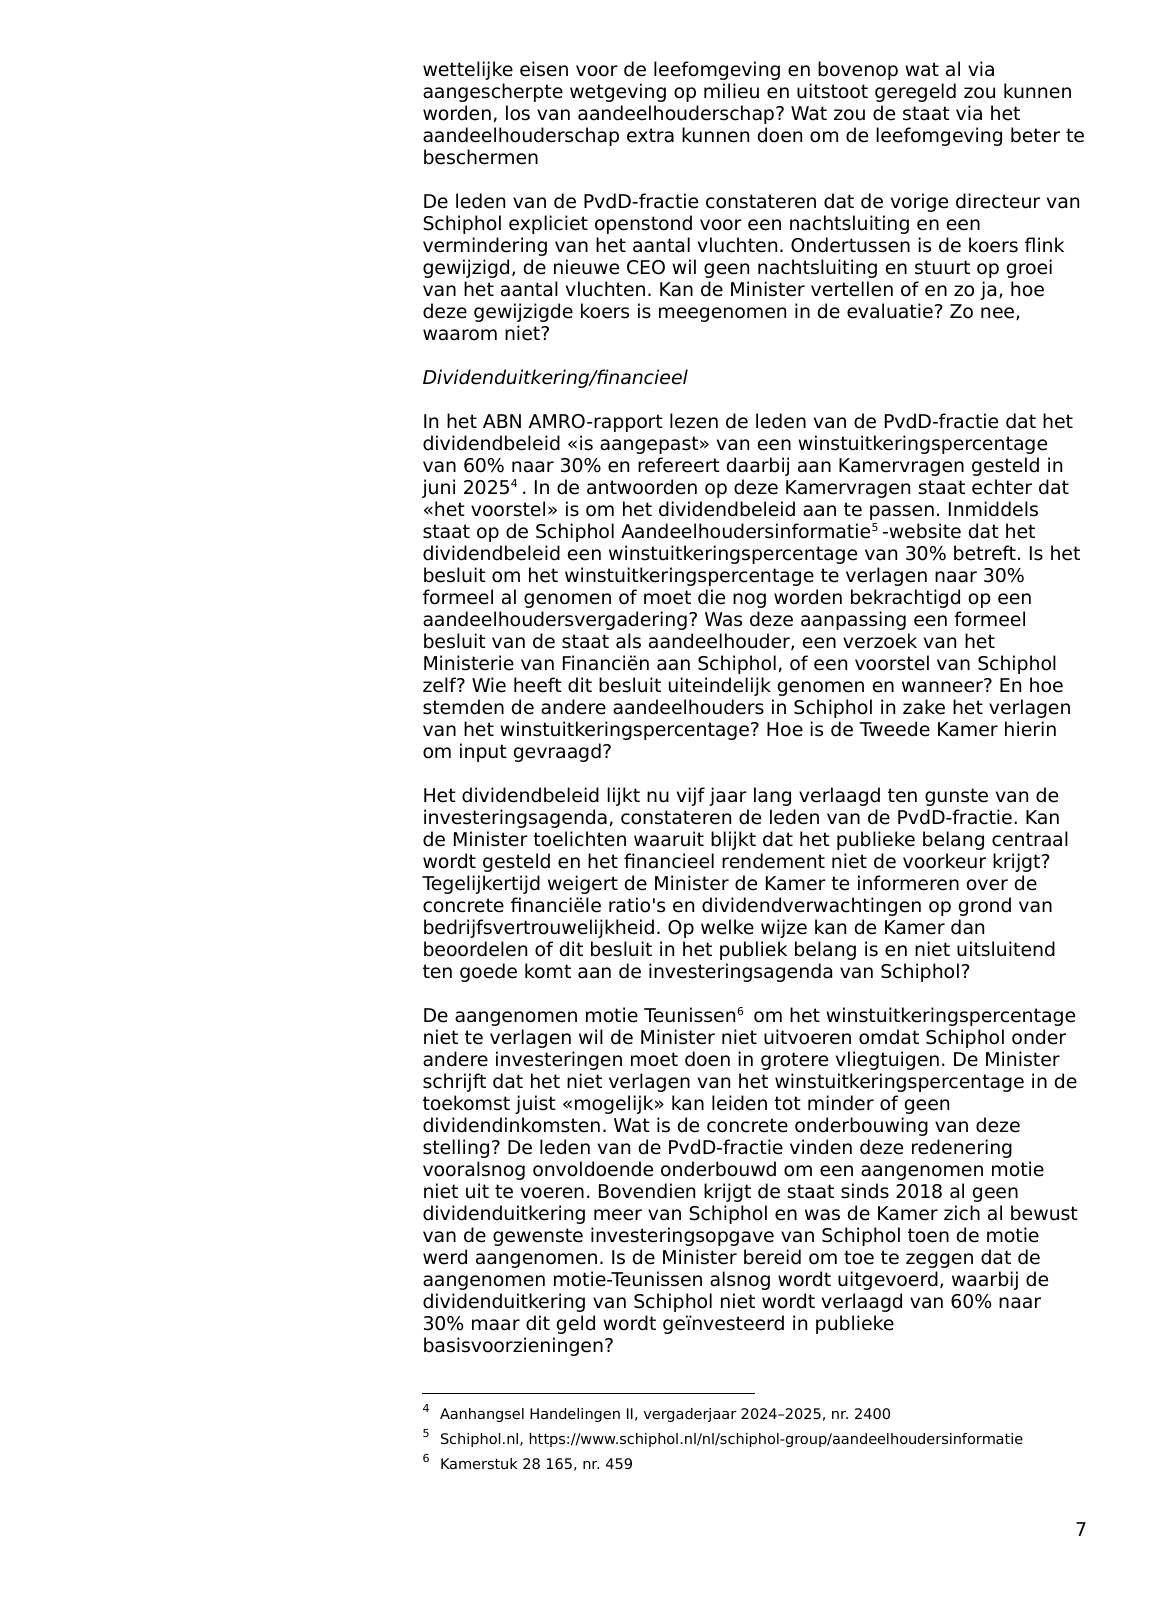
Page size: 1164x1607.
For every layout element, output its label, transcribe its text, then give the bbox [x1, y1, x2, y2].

text De aangenomen motie Teunissen om het winstuitkeringspercentage niet te verlagen wil de Minister niet uitvoeren omdat Schiphol onder andere investeringen moet doen in grotere vliegtuigen. De Minister schrijft dat het niet verlagen van het winstuitkeringspercentage in de toekomst juist «mogelijk» kan leiden tot minder of geen dividendinkomsten. Wat is de concrete onderbouwing van deze stelling? De leden van de PvdD-fractie vinden deze redenering vooralsnog onvoldoende onderbouwd om een aangenomen motie niet uit te voeren. Bovendien krijgt de staat sinds 2018 al geen dividenduitkering meer van Schiphol en was de Kamer zich al bewust van de gewenste investeringsopgave van Schiphol toen de motie werd aangenomen. Is de Minister bereid om toe te zeggen dat de aangenomen motie-Teunissen alsnog wordt uitgevoerd, waarbij de dividenduitkering van Schiphol niet wordt verlaagd van 60% naar 30% maar dit geld wordt geïnvesteerd in publieke basisvoorzieningen? [422, 1005, 1087, 1357]
text Het dividendbeleid lijkt nu vijf jaar lang verlaagd ten gunste van de investeringsagenda, constateren de leden van de PvdD-fractie. Kan de Minister toelichten waaruit blijkt dat het publieke belang centraal wordt gesteld en het financieel rendement niet de voorkeur krijgt? Tegelijkertijd weigert de Minister de Kamer te informeren over de concrete financiële ratio's en dividendverwachtingen op grond van bedrijfsvertrouwelijkheid. Op welke wijze kan de Kamer dan beoordelen of dit besluit in het publiek belang is en niet uitsluitend ten goede komt aan de investeringsagenda van Schiphol? [422, 785, 1087, 983]
text Schiphol.nl, https://www.schiphol.nl/nl/schiphol-group/aandeelhoudersinformatie [422, 1427, 1087, 1449]
text Aanhangsel Handelingen II, vergaderjaar 2024–2025, nr. 2400 [422, 1402, 1087, 1424]
text Kamerstuk 28 165, nr. 459 [422, 1452, 1087, 1474]
text In het ABN AMRO-rapport lezen de leden van de PvdD-fractie dat het dividendbeleid «is aangepast» van een winstuitkeringspercentage van 60% naar 30% en refereert daarbij aan Kamervragen gesteld in juni 2025. In de antwoorden op deze Kamervragen staat echter dat «het voorstel» is om het dividendbeleid aan te passen. Inmiddels staat op de Schiphol Aandeelhoudersinformatie-website dat het dividendbeleid een winstuitkeringspercentage van 30% betreft. Is het besluit om het winstuitkeringspercentage te verlagen naar 30% formeel al genomen of moet die nog worden bekrachtigd op een aandeelhoudersvergadering? Was deze aanpassing een formeel besluit van de staat als aandeelhouder, een verzoek van het Ministerie van Financiën aan Schiphol, of een voorstel van Schiphol zelf? Wie heeft dit besluit uiteindelijk genomen en wanneer? En hoe stemden de andere aandeelhouders in Schiphol in zake het verlagen van het winstuitkeringspercentage? Hoe is de Tweede Kamer hierin om input gevraagd? [422, 411, 1087, 763]
text De leden van de PvdD-fractie constateren dat de vorige directeur van Schiphol expliciet openstond voor een nachtsluiting en een vermindering van het aantal vluchten. Ondertussen is de koers flink gewijzigd, de nieuwe CEO wil geen nachtsluiting en stuurt op groei van het aantal vluchten. Kan de Minister vertellen of en zo ja, hoe deze gewijzigde koers is meegenomen in de evaluatie? Zo nee, waarom niet? [422, 191, 1087, 345]
text wettelijke eisen voor de leefomgeving en bovenop wat al via aangescherpte wetgeving op milieu en uitstoot geregeld zou kunnen worden, los van aandeelhouderschap? Wat zou de staat via het aandeelhouderschap extra kunnen doen om de leefomgeving beter te beschermen [422, 59, 1087, 169]
subtitle Dividenduitkering/financieel [422, 367, 1087, 389]
